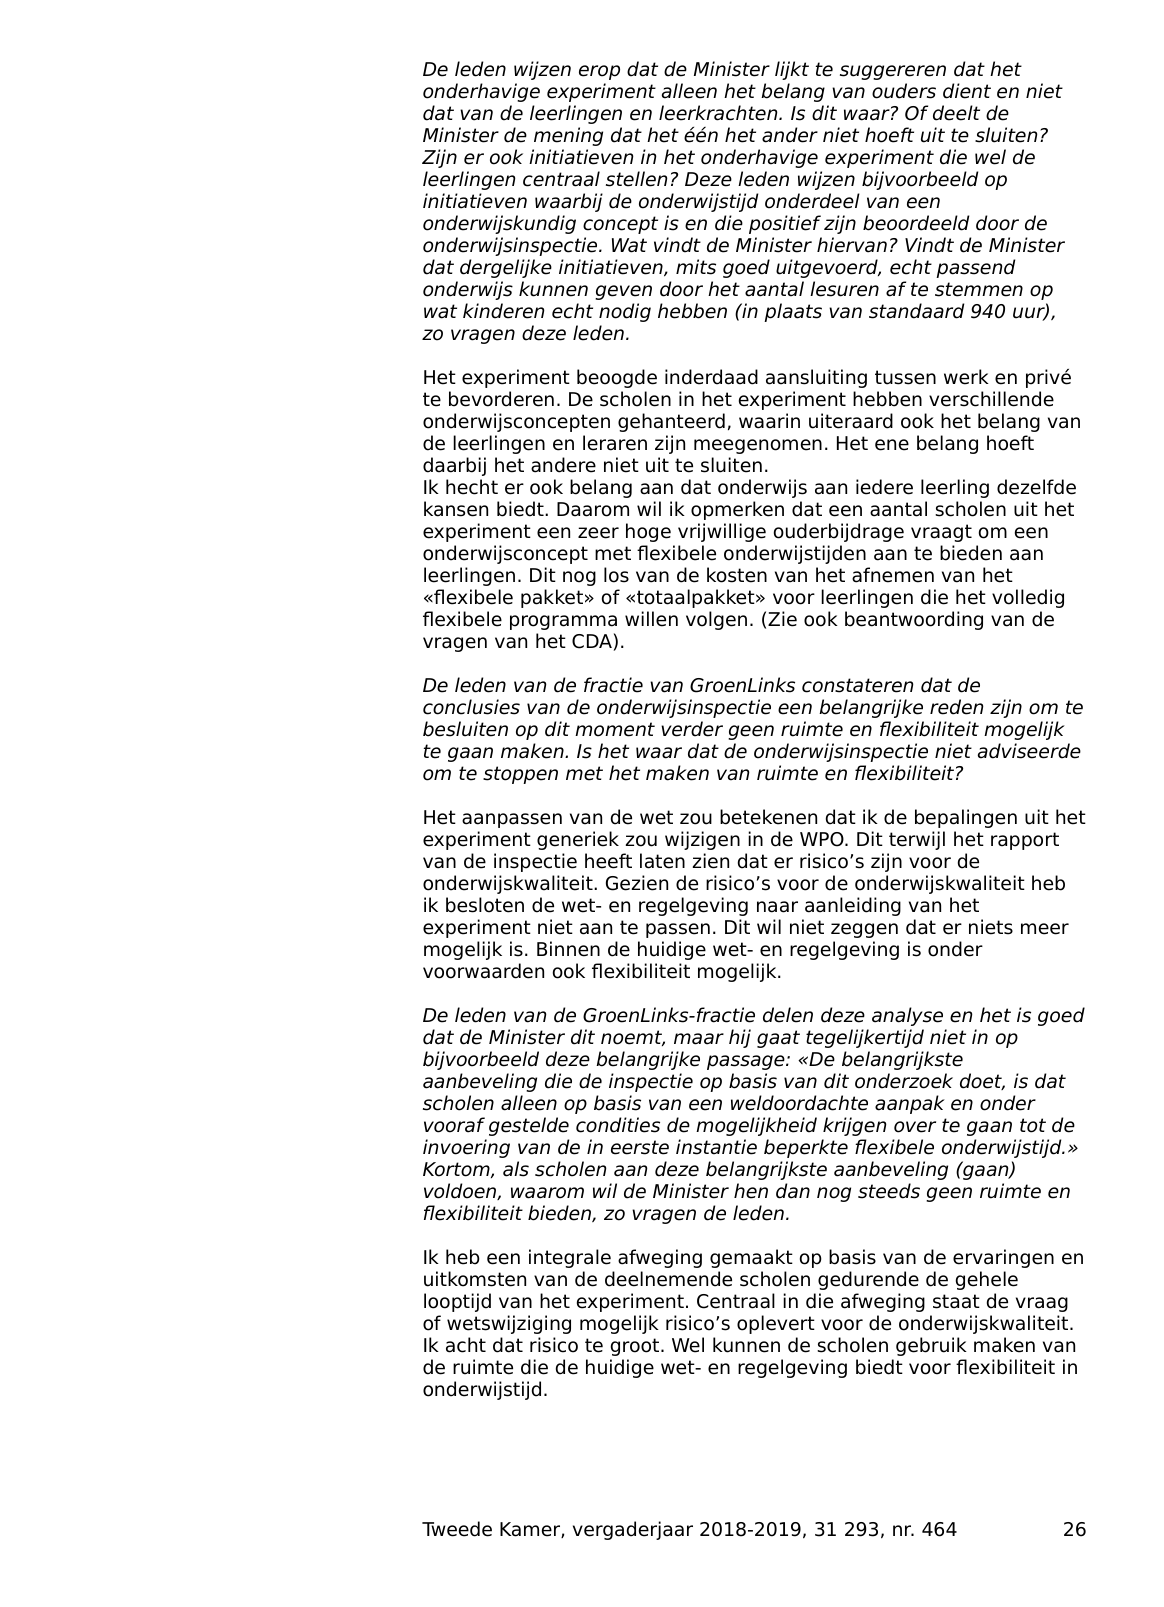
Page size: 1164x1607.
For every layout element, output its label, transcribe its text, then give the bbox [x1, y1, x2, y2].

text Het experiment beoogde inderdaad aansluiting tussen werk en privé te bevorderen. De scholen in het experiment hebben verschillende onderwijsconcepten gehanteerd, waarin uiteraard ook het belang van de leerlingen en leraren zijn meegenomen. Het ene belang hoeft daarbij het andere niet uit te sluiten. [422, 367, 1087, 477]
text Ik hecht er ook belang aan dat onderwijs aan iedere leerling dezelfde kansen biedt. Daarom wil ik opmerken dat een aantal scholen uit het experiment een zeer hoge vrijwillige ouderbijdrage vraagt om een onderwijsconcept met flexibele onderwijstijden aan te bieden aan leerlingen. Dit nog los van de kosten van het afnemen van het «flexibele pakket» of «totaalpakket» voor leerlingen die het volledig flexibele programma willen volgen. (Zie ook beantwoording van de vragen van het CDA). [422, 477, 1087, 653]
text De leden van de GroenLinks-fractie delen deze analyse en het is goed dat de Minister dit noemt, maar hij gaat tegelijkertijd niet in op bijvoorbeeld deze belangrijke passage: «De belangrijkste aanbeveling die de inspectie op basis van dit onderzoek doet, is dat scholen alleen op basis van een weldoordachte aanpak en onder vooraf gestelde condities de mogelijkheid krijgen over te gaan tot de invoering van de in eerste instantie beperkte flexibele onderwijstijd.» Kortom, als scholen aan deze belangrijkste aanbeveling (gaan) voldoen, waarom wil de Minister hen dan nog steeds geen ruimte en flexibiliteit bieden, zo vragen de leden. [422, 1005, 1087, 1225]
text De leden van de fractie van GroenLinks constateren dat de conclusies van de onderwijsinspectie een belangrijke reden zijn om te besluiten op dit moment verder geen ruimte en flexibiliteit mogelijk te gaan maken. Is het waar dat de onderwijsinspectie niet adviseerde om te stoppen met het maken van ruimte en flexibiliteit? [422, 675, 1087, 785]
text De leden wijzen erop dat de Minister lijkt te suggereren dat het onderhavige experiment alleen het belang van ouders dient en niet dat van de leerlingen en leerkrachten. Is dit waar? Of deelt de Minister de mening dat het één het ander niet hoeft uit te sluiten? Zijn er ook initiatieven in het onderhavige experiment die wel de leerlingen centraal stellen? Deze leden wijzen bijvoorbeeld op initiatieven waarbij de onderwijstijd onderdeel van een onderwijskundig concept is en die positief zijn beoordeeld door de onderwijsinspectie. Wat vindt de Minister hiervan? Vindt de Minister dat dergelijke initiatieven, mits goed uitgevoerd, echt passend onderwijs kunnen geven door het aantal lesuren af te stemmen op wat kinderen echt nodig hebben (in plaats van standaard 940 uur), zo vragen deze leden. [422, 59, 1087, 345]
text Ik heb een integrale afweging gemaakt op basis van de ervaringen en uitkomsten van de deelnemende scholen gedurende de gehele looptijd van het experiment. Centraal in die afweging staat de vraag of wetswijziging mogelijk risico’s oplevert voor de onderwijskwaliteit. Ik acht dat risico te groot. Wel kunnen de scholen gebruik maken van de ruimte die de huidige wet- en regelgeving biedt voor flexibiliteit in onderwijstijd. [422, 1247, 1087, 1401]
text Het aanpassen van de wet zou betekenen dat ik de bepalingen uit het experiment generiek zou wijzigen in de WPO. Dit terwijl het rapport van de inspectie heeft laten zien dat er risico’s zijn voor de onderwijskwaliteit. Gezien de risico’s voor de onderwijskwaliteit heb ik besloten de wet- en regelgeving naar aanleiding van het experiment niet aan te passen. Dit wil niet zeggen dat er niets meer mogelijk is. Binnen de huidige wet- en regelgeving is onder voorwaarden ook flexibiliteit mogelijk. [422, 807, 1087, 983]
